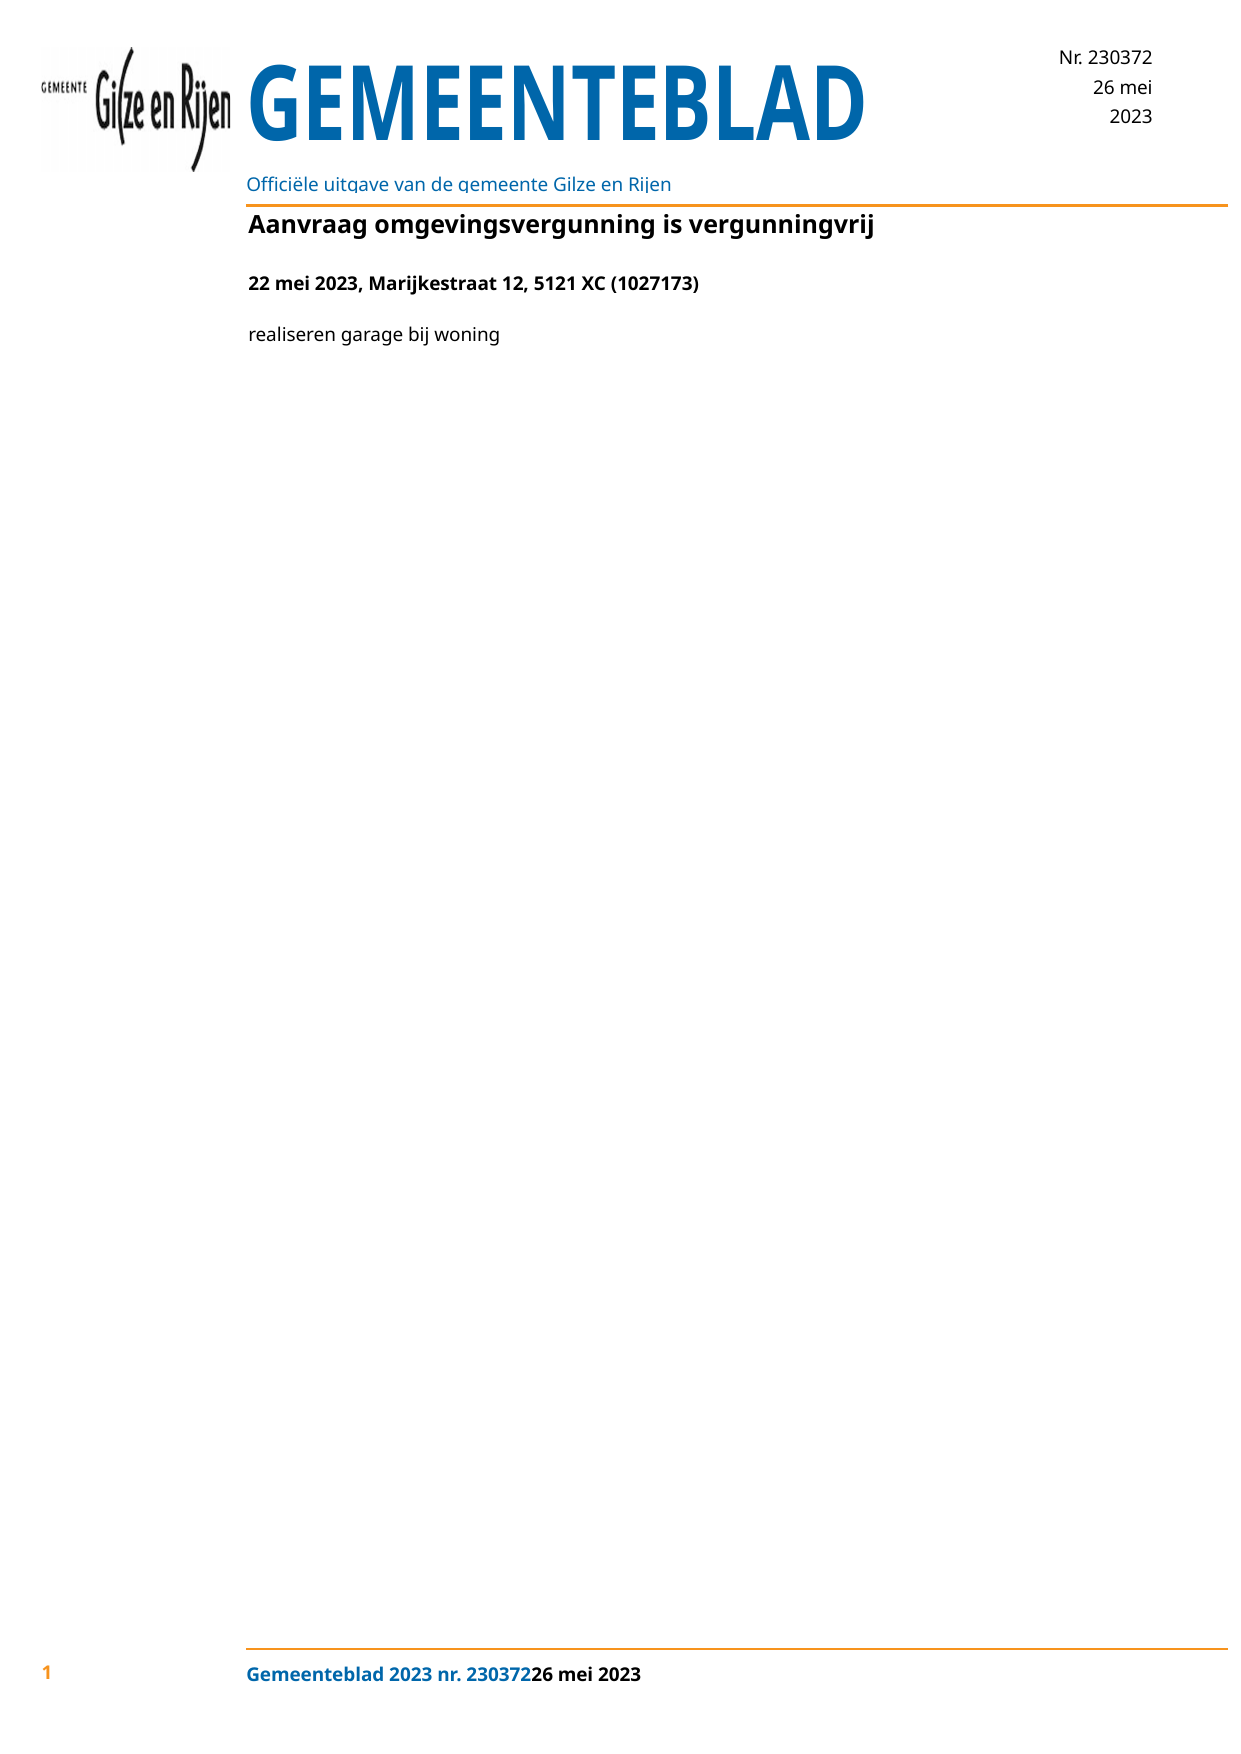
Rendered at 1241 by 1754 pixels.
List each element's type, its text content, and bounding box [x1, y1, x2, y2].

picture [41, 47, 231, 172]
text Aanvraag omgevingsvergunning is vergunningvrij [248, 207, 1152, 241]
text 22 mei 2023, Marijkestraat 12, 5121 XC (1027173) [248, 270, 1152, 296]
text realiseren garage bij woning [248, 321, 1152, 346]
